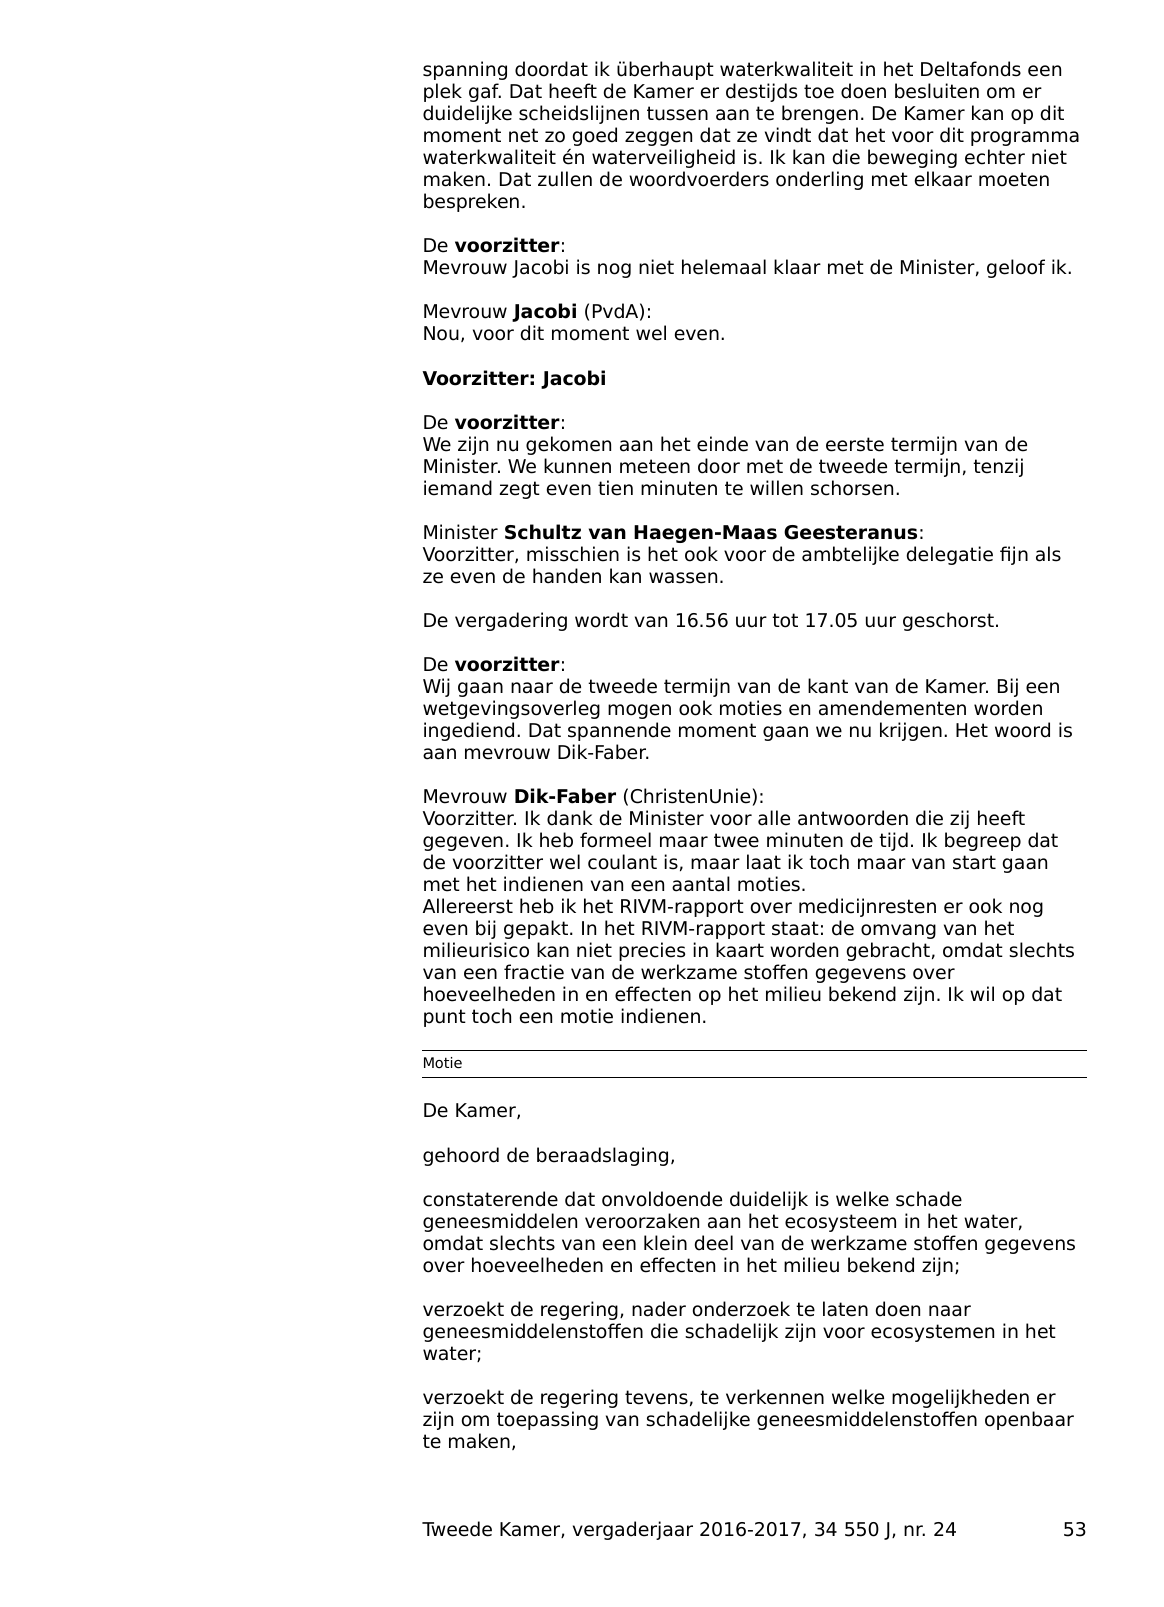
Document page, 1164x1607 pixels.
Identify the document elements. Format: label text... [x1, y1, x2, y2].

text spanning doordat ik überhaupt waterkwaliteit in het Deltafonds een plek gaf. Dat heeft de Kamer er destijds toe doen besluiten om er duidelijke scheidslijnen tussen aan te brengen. De Kamer kan op dit moment net zo goed zeggen dat ze vindt dat het voor dit programma waterkwaliteit én waterveiligheid is. Ik kan die beweging echter niet maken. Dat zullen de woordvoerders onderling met elkaar moeten bespreken. [422, 59, 1087, 213]
text Voorzitter. Ik dank de Minister voor alle antwoorden die zij heeft gegeven. Ik heb formeel maar twee minuten de tijd. Ik begreep dat de voorzitter wel coulant is, maar laat ik toch maar van start gaan met het indienen van een aantal moties. [422, 808, 1087, 896]
text constaterende dat onvoldoende duidelijk is welke schade geneesmiddelen veroorzaken aan het ecosysteem in het water, omdat slechts van een klein deel van de werkzame stoffen gegevens over hoeveelheden en effecten in het milieu bekend zijn; [422, 1189, 1087, 1277]
text Nou, voor dit moment wel even. [422, 323, 1087, 345]
text Wij gaan naar de tweede termijn van de kant van de Kamer. Bij een wetgevingsoverleg mogen ook moties en amendementen worden ingediend. Dat spannende moment gaan we nu krijgen. Het woord is aan mevrouw Dik-Faber. [422, 676, 1087, 764]
subtitle Voorzitter: Jacobi [422, 367, 1087, 389]
text Allereerst heb ik het RIVM-rapport over medicijnresten er ook nog even bij gepakt. In het RIVM-rapport staat: de omvang van het milieurisico kan niet precies in kaart worden gebracht, omdat slechts van een fractie van de werkzame stoffen gegevens over hoeveelheden in en effecten op het milieu bekend zijn. Ik wil op dat punt toch een motie indienen. [422, 896, 1087, 1028]
text Minister Schultz van Haegen-Maas Geesteranus: [422, 522, 1087, 544]
text De vergadering wordt van 16.56 uur tot 17.05 uur geschorst. [422, 610, 1087, 632]
text gehoord de beraadslaging, [422, 1144, 1087, 1166]
text Mevrouw Dik-Faber (ChristenUnie): [422, 786, 1087, 808]
text verzoekt de regering tevens, te verkennen welke mogelijkheden er zijn om toepassing van schadelijke geneesmiddelenstoffen openbaar te maken, [422, 1387, 1087, 1453]
text We zijn nu gekomen aan het einde van de eerste termijn van de Minister. We kunnen meteen door met de tweede termijn, tenzij iemand zegt even tien minuten te willen schorsen. [422, 433, 1087, 499]
text Voorzitter, misschien is het ook voor de ambtelijke delegatie fijn als ze even de handen kan wassen. [422, 544, 1087, 588]
text De voorzitter: [422, 654, 1087, 676]
text De voorzitter: [422, 235, 1087, 257]
text De voorzitter: [422, 412, 1087, 433]
text verzoekt de regering, nader onderzoek te laten doen naar geneesmiddelenstoffen die schadelijk zijn voor ecosystemen in het water; [422, 1299, 1087, 1365]
text Mevrouw Jacobi is nog niet helemaal klaar met de Minister, geloof ik. [422, 257, 1087, 279]
text De Kamer, [422, 1100, 1087, 1122]
table_header Motie [422, 1051, 1087, 1077]
text Mevrouw Jacobi (PvdA): [422, 301, 1087, 323]
